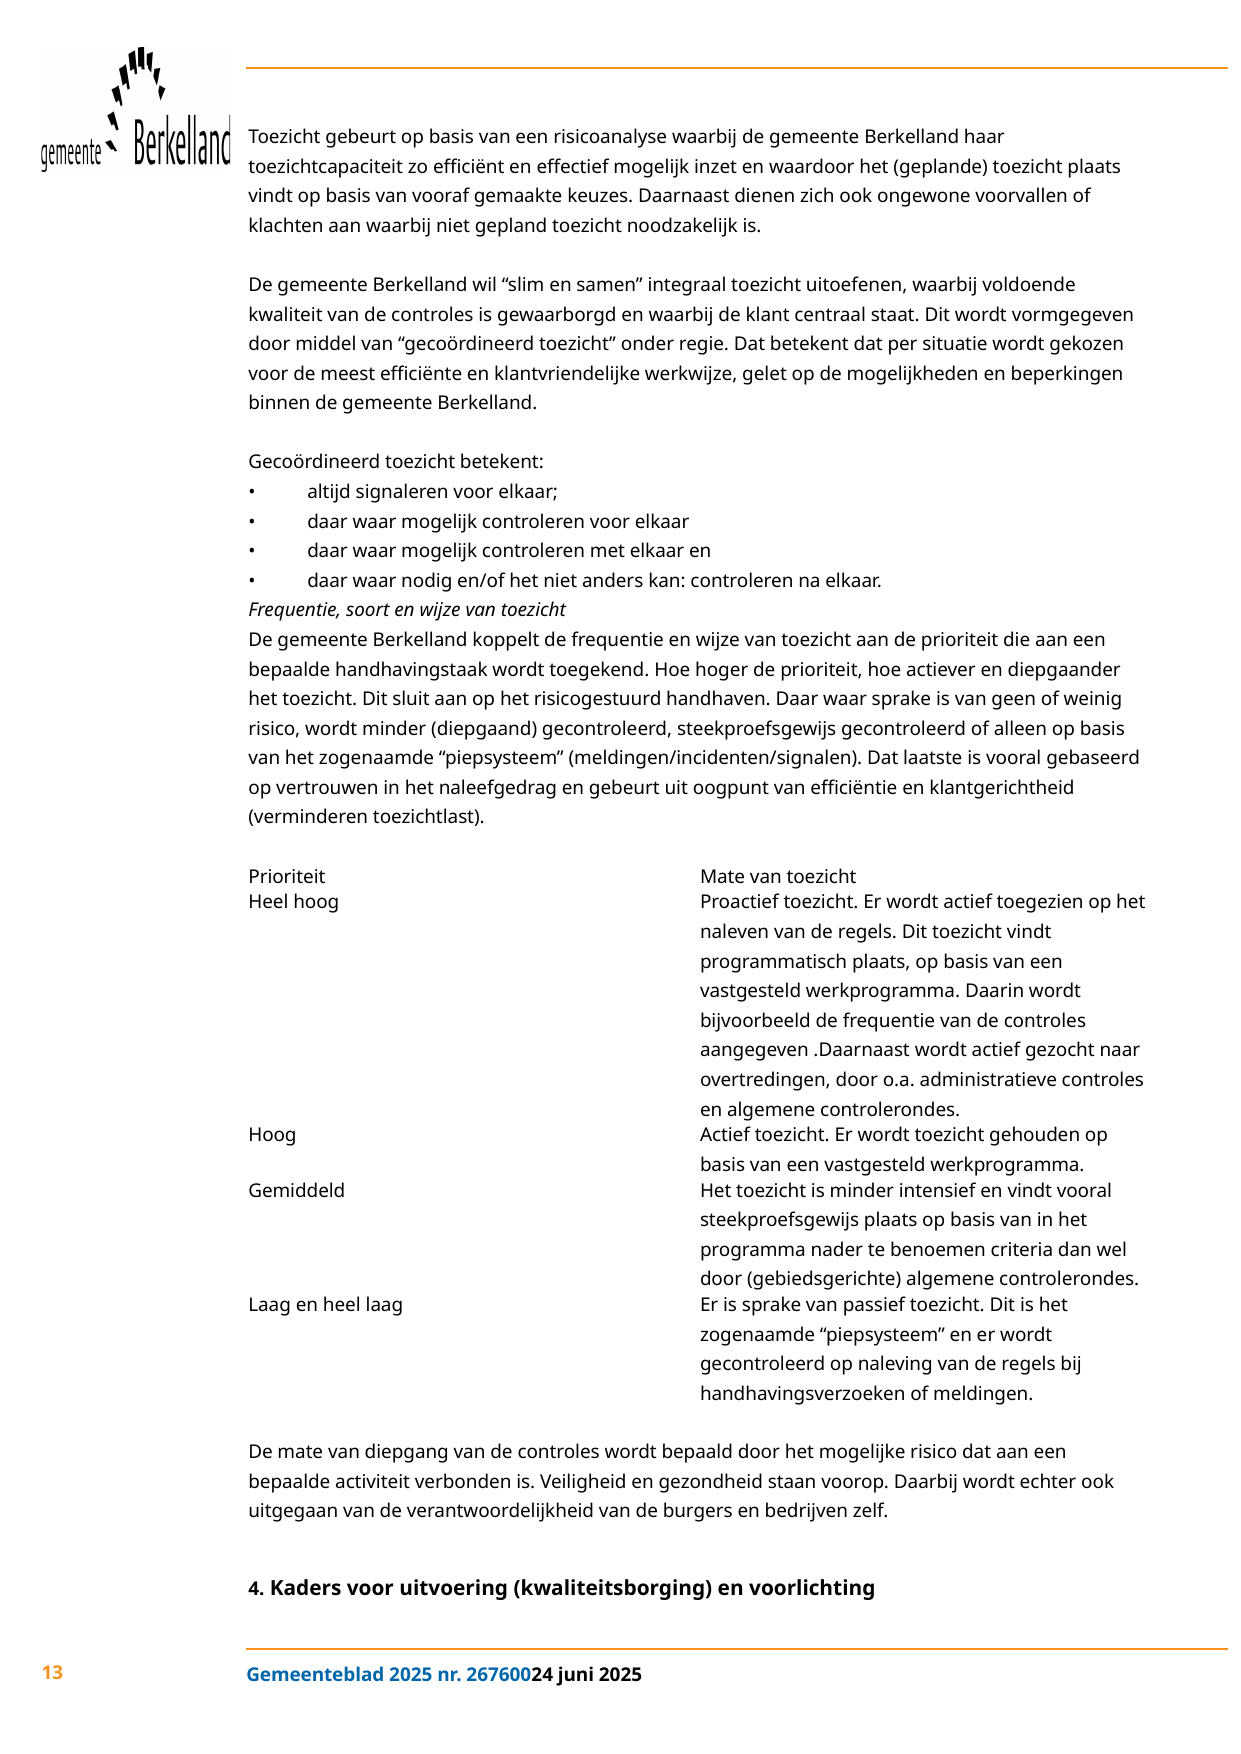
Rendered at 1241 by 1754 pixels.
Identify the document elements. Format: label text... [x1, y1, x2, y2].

table_header Mate van toezicht [700, 863, 1152, 889]
list daar waar mogelijk controleren voor elkaar [248, 508, 1152, 533]
text De mate van diepgang van de controles wordt bepaald door het mogelijke risico dat aan een bepaalde activiteit verbonden is. Veiligheid en gezondheid staan voorop. Daarbij wordt echter ook uitgegaan van de verantwoordelijkheid van de burgers en bedrijven zelf. [248, 1438, 1152, 1523]
table_cell Gemiddeld [248, 1177, 700, 1291]
text De gemeente Berkelland wil “slim en samen” integraal toezicht uitoefenen, waarbij voldoende kwaliteit van de controles is gewaarborgd en waarbij de klant centraal staat. Dit wordt vormgegeven door middel van “gecoördineerd toezicht” onder regie. Dat betekent dat per situatie wordt gekozen voor de meest efficiënte en klantvriendelijke werkwijze, gelet op de mogelijkheden en beperkingen binnen de gemeente Berkelland. [248, 271, 1152, 415]
table_cell Hoog [248, 1121, 700, 1177]
table_cell Laag en heel laag [248, 1291, 700, 1406]
list daar waar mogelijk controleren met elkaar en [248, 537, 1152, 563]
picture [41, 47, 231, 172]
table_cell Proactief toezicht. Er wordt actief toegezien op het naleven van de regels. Dit toezicht vindt programmatisch plaats, op basis van een vastgesteld werkprogramma. Daarin wordt bijvoorbeeld de frequentie van de controles aangegeven .Daarnaast wordt actief gezocht naar overtredingen, door o.a. administratieve controles en algemene controlerondes. [700, 889, 1152, 1121]
table_cell Het toezicht is minder intensief en vindt vooral steekproefsgewijs plaats op basis van in het programma nader te benoemen criteria dan wel door (gebiedsgerichte) algemene controlerondes. [700, 1177, 1152, 1291]
table_cell Heel hoog [248, 889, 700, 1121]
text De gemeente Berkelland koppelt de frequentie en wijze van toezicht aan de prioriteit die aan een bepaalde handhavingstaak wordt toegekend. Hoe hoger de prioriteit, hoe actiever en diepgaander het toezicht. Dit sluit aan op het risicogestuurd handhaven. Daar waar sprake is van geen of weinig risico, wordt minder (diepgaand) gecontroleerd, steekproefsgewijs gecontroleerd of alleen op basis van het zogenaamde “piepsysteem” (meldingen/incidenten/signalen). Dat laatste is vooral gebaseerd op vertrouwen in het naleefgedrag en gebeurt uit oogpunt van efficiëntie en klantgerichtheid (verminderen toezichtlast). [248, 626, 1152, 829]
table_cell Er is sprake van passief toezicht. Dit is het zogenaamde “piepsysteem” en er wordt gecontroleerd op naleving van de regels bij handhavingsverzoeken of meldingen. [700, 1291, 1152, 1406]
text Frequentie, soort en wijze van toezicht [248, 597, 1152, 622]
list altijd signaleren voor elkaar; [248, 478, 1152, 504]
list daar waar nodig en/of het niet anders kan: controleren na elkaar. [248, 567, 1152, 593]
table_header Prioriteit [248, 863, 700, 889]
text Toezicht gebeurt op basis van een risicoanalyse waarbij de gemeente Berkelland haar toezichtcapaciteit zo efficiënt en effectief mogelijk inzet en waardoor het (geplande) toezicht plaats vindt op basis van vooraf gemaakte keuzes. Daarnaast dienen zich ook ongewone voorvallen of klachten aan waarbij niet gepland toezicht noodzakelijk is. [248, 123, 1152, 238]
text Gecoördineerd toezicht betekent: [248, 449, 1152, 474]
table_cell Actief toezicht. Er wordt toezicht gehouden op basis van een vastgesteld werkprogramma. [700, 1121, 1152, 1177]
text 4. Kaders voor uitvoering (kwaliteitsborging) en voorlichting [248, 1573, 1152, 1601]
